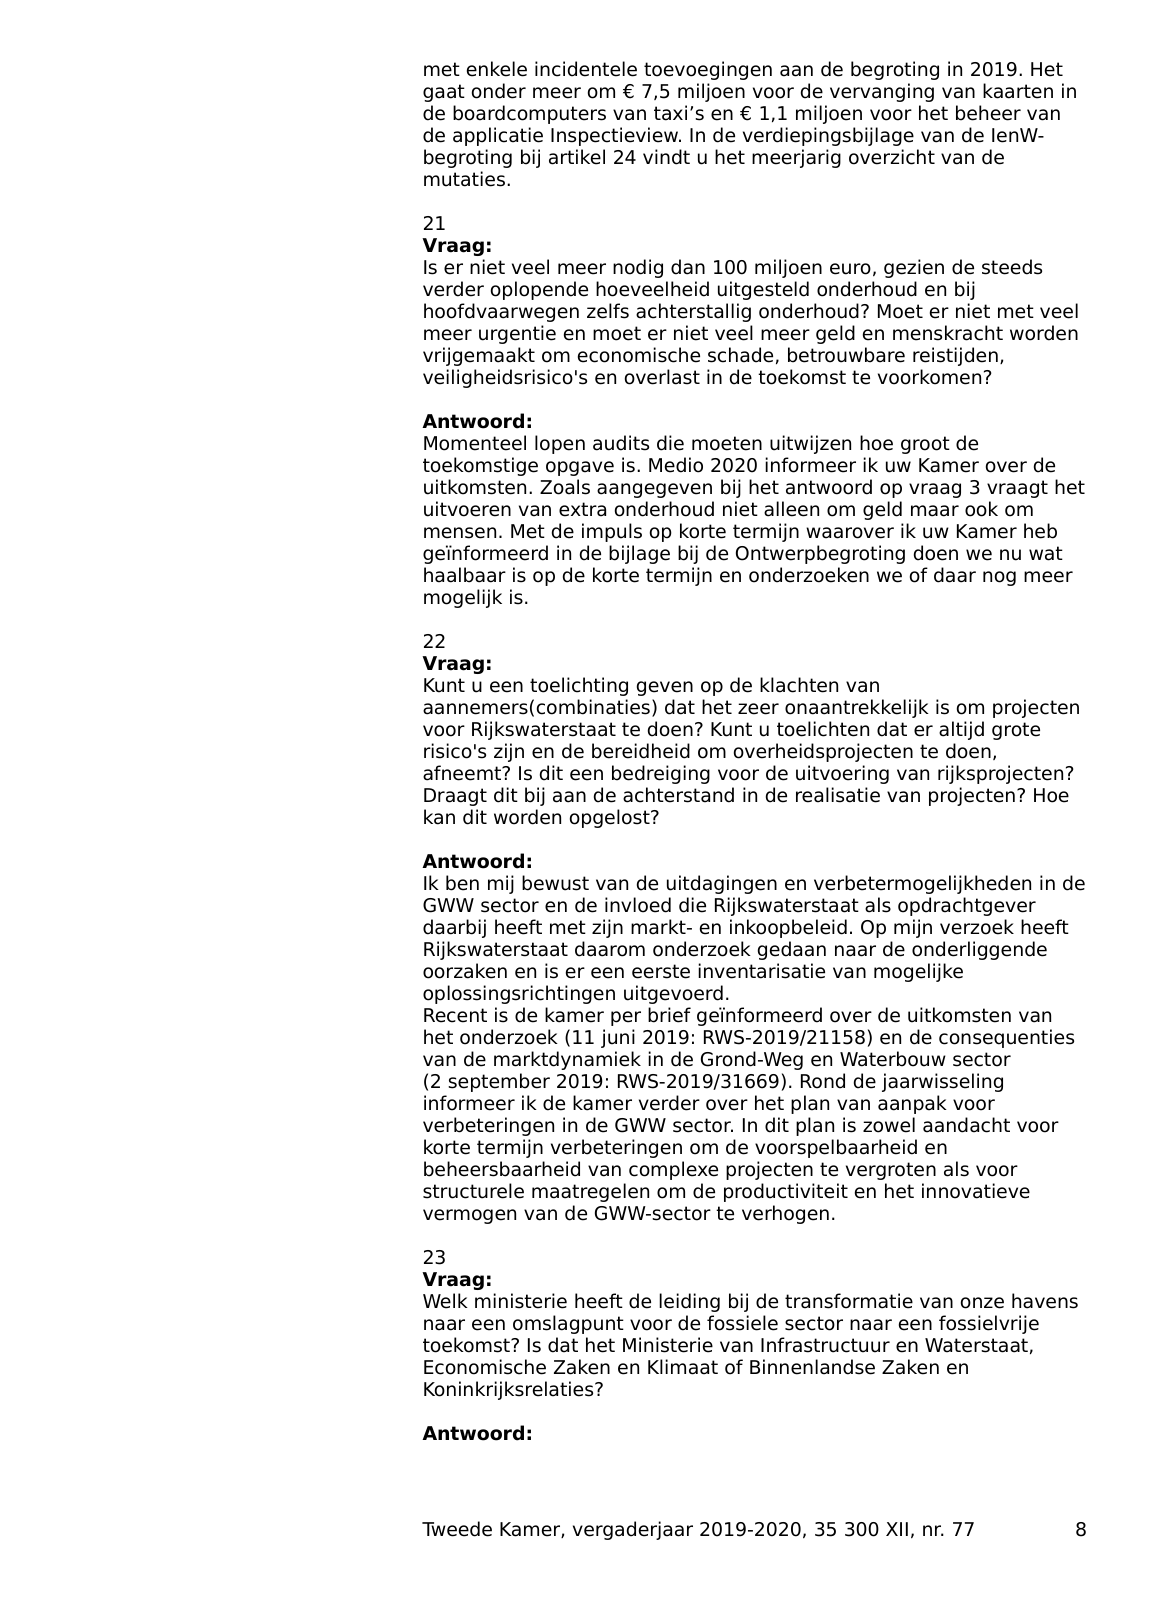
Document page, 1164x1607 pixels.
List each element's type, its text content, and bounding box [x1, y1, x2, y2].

text Antwoord: [422, 411, 1087, 433]
text 22 [422, 631, 1087, 653]
text Vraag: [422, 653, 1087, 675]
text Is er niet veel meer nodig dan 100 miljoen euro, gezien de steeds verder oplopende hoeveelheid uitgesteld onderhoud en bij hoofdvaarwegen zelfs achterstallig onderhoud? Moet er niet met veel meer urgentie en moet er niet veel meer geld en menskracht worden vrijgemaakt om economische schade, betrouwbare reistijden, veiligheidsrisico's en overlast in de toekomst te voorkomen? [422, 257, 1087, 389]
text Welk ministerie heeft de leiding bij de transformatie van onze havens naar een omslagpunt voor de fossiele sector naar een fossielvrije toekomst? Is dat het Ministerie van Infrastructuur en Waterstaat, Economische Zaken en Klimaat of Binnenlandse Zaken en Koninkrijksrelaties? [422, 1291, 1087, 1401]
text Vraag: [422, 235, 1087, 257]
text Antwoord: [422, 1423, 1087, 1445]
text Vraag: [422, 1269, 1087, 1291]
text Momenteel lopen audits die moeten uitwijzen hoe groot de toekomstige opgave is. Medio 2020 informeer ik uw Kamer over de uitkomsten. Zoals aangegeven bij het antwoord op vraag 3 vraagt het uitvoeren van extra onderhoud niet alleen om geld maar ook om mensen. Met de impuls op korte termijn waarover ik uw Kamer heb geïnformeerd in de bijlage bij de Ontwerpbegroting doen we nu wat haalbaar is op de korte termijn en onderzoeken we of daar nog meer mogelijk is. [422, 433, 1087, 609]
text Ik ben mij bewust van de uitdagingen en verbetermogelijkheden in de GWW sector en de invloed die Rijkswaterstaat als opdrachtgever daarbij heeft met zijn markt- en inkoopbeleid. Op mijn verzoek heeft Rijkswaterstaat daarom onderzoek gedaan naar de onderliggende oorzaken en is er een eerste inventarisatie van mogelijke oplossingsrichtingen uitgevoerd. [422, 873, 1087, 1005]
text 21 [422, 213, 1087, 235]
text Antwoord: [422, 851, 1087, 873]
text Kunt u een toelichting geven op de klachten van aannemers(combinaties) dat het zeer onaantrekkelijk is om projecten voor Rijkswaterstaat te doen? Kunt u toelichten dat er altijd grote risico's zijn en de bereidheid om overheidsprojecten te doen, afneemt? Is dit een bedreiging voor de uitvoering van rijksprojecten? Draagt dit bij aan de achterstand in de realisatie van projecten? Hoe kan dit worden opgelost? [422, 675, 1087, 829]
text Recent is de kamer per brief geïnformeerd over de uitkomsten van het onderzoek (11 juni 2019: RWS-2019/21158) en de consequenties van de marktdynamiek in de Grond-Weg en Waterbouw sector (2 september 2019: RWS-2019/31669). Rond de jaarwisseling informeer ik de kamer verder over het plan van aanpak voor verbeteringen in de GWW sector. In dit plan is zowel aandacht voor korte termijn verbeteringen om de voorspelbaarheid en beheersbaarheid van complexe projecten te vergroten als voor structurele maatregelen om de productiviteit en het innovatieve vermogen van de GWW-sector te verhogen. [422, 1005, 1087, 1225]
text 23 [422, 1247, 1087, 1269]
text met enkele incidentele toevoegingen aan de begroting in 2019. Het gaat onder meer om € 7,5 miljoen voor de vervanging van kaarten in de boardcomputers van taxi’s en € 1,1 miljoen voor het beheer van de applicatie Inspectieview. In de verdiepingsbijlage van de IenW-begroting bij artikel 24 vindt u het meerjarig overzicht van de mutaties. [422, 59, 1087, 191]
